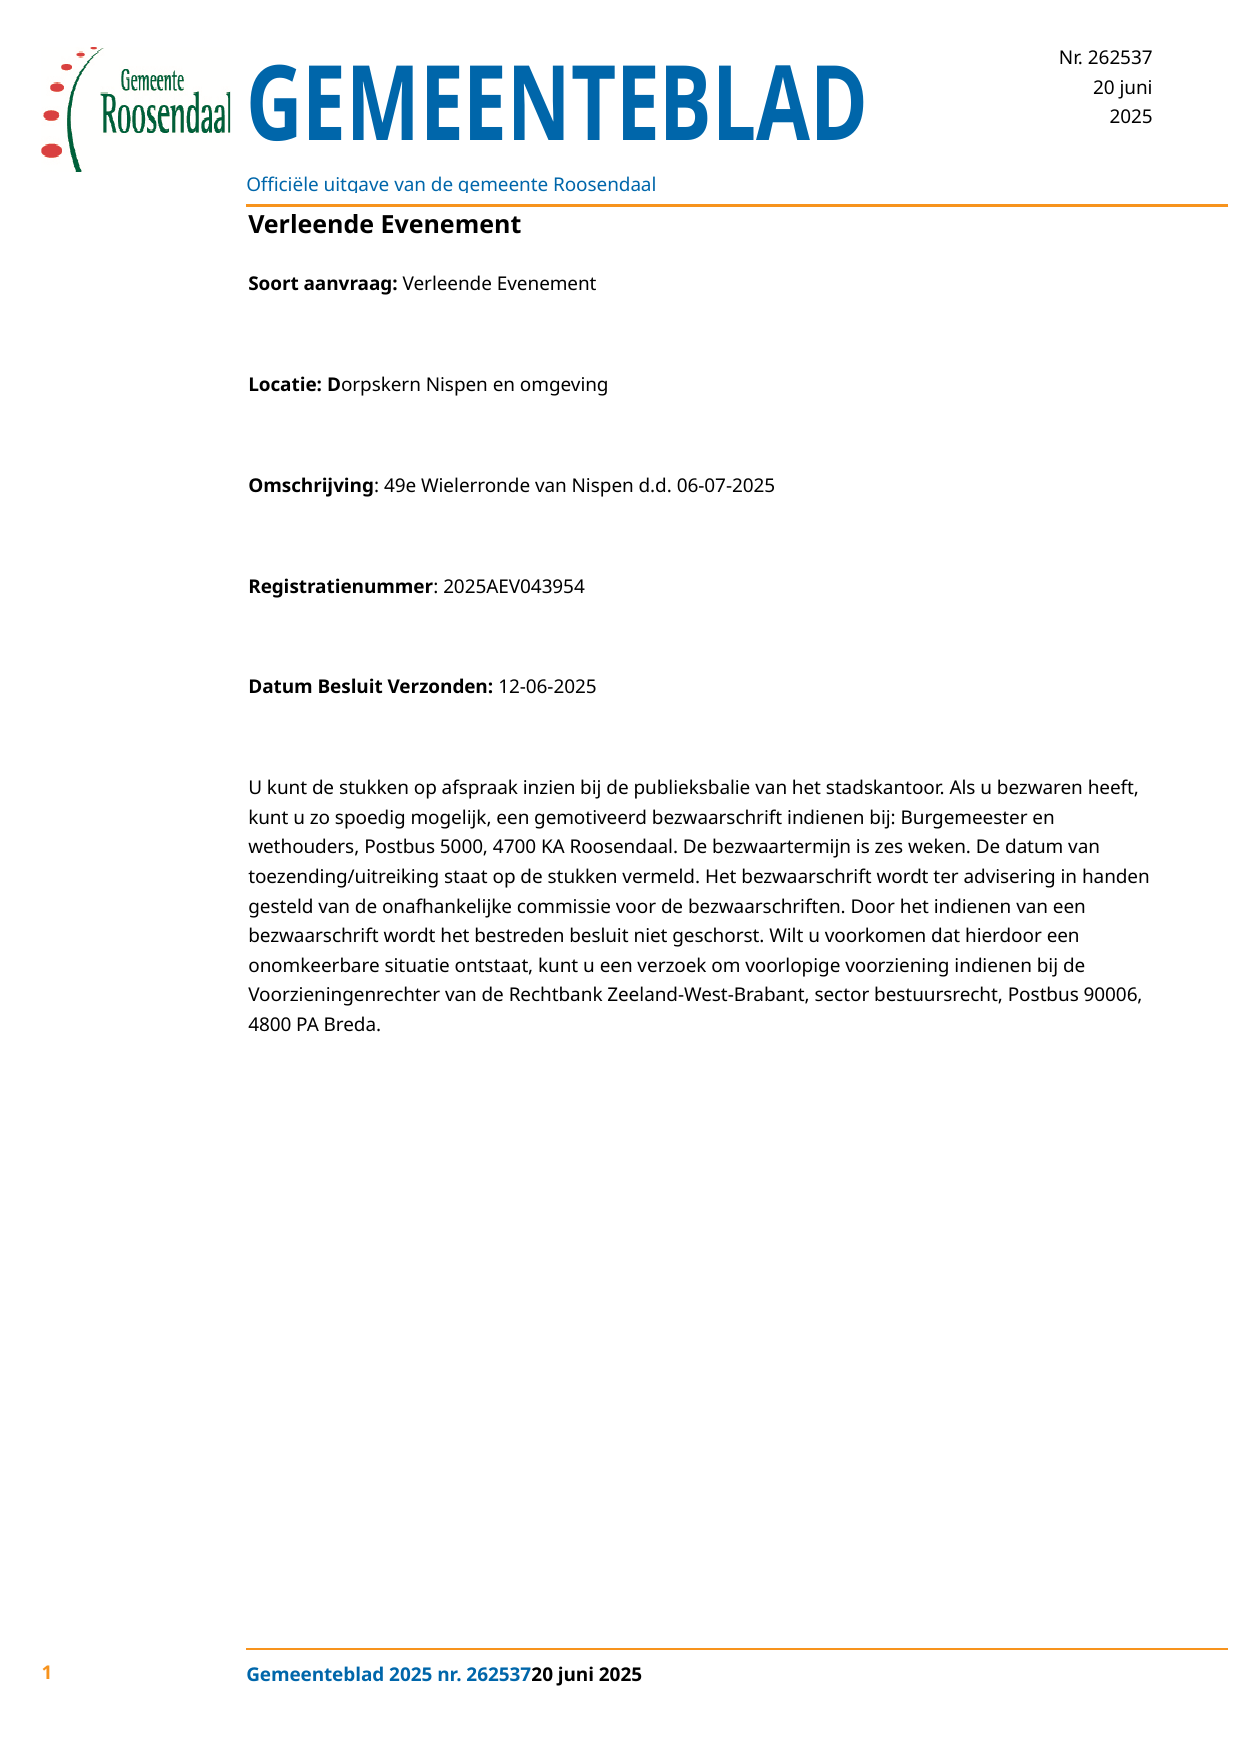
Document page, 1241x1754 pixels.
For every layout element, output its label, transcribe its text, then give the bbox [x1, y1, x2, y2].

text Verleende Evenement [248, 207, 1152, 241]
text Omschrijving: 49e Wielerronde van Nispen d.d. 06-07-2025 [248, 472, 1152, 498]
text Datum Besluit Verzonden: 12-06-2025 [248, 674, 1152, 699]
picture [41, 47, 231, 172]
text Soort aanvraag: Verleende Evenement [248, 270, 1152, 296]
text Locatie: Dorpskern Nispen en omgeving [248, 371, 1152, 397]
text U kunt de stukken op afspraak inzien bij de publieksbalie van het stadskantoor. Als u bezwaren heeft, kunt u zo spoedig mogelijk, een gemotiveerd bezwaarschrift indienen bij: Burgemeester en wethouders, Postbus 5000, 4700 KA Roosendaal. De bezwaartermijn is zes weken. De datum van toezending/uitreiking staat op de stukken vermeld. Het bezwaarschrift wordt ter advisering in handen gesteld van de onafhankelijke commissie voor de bezwaarschriften. Door het indienen van een bezwaarschrift wordt het bestreden besluit niet geschorst. Wilt u voorkomen dat hierdoor een onomkeerbare situatie ontstaat, kunt u een verzoek om voorlopige voorziening indienen bij de Voorzieningenrechter van de Rechtbank Zeeland-West-Brabant, sector bestuursrecht, Postbus 90006, 4800 PA Breda. [248, 774, 1152, 1037]
text Registratienummer: 2025AEV043954 [248, 573, 1152, 598]
